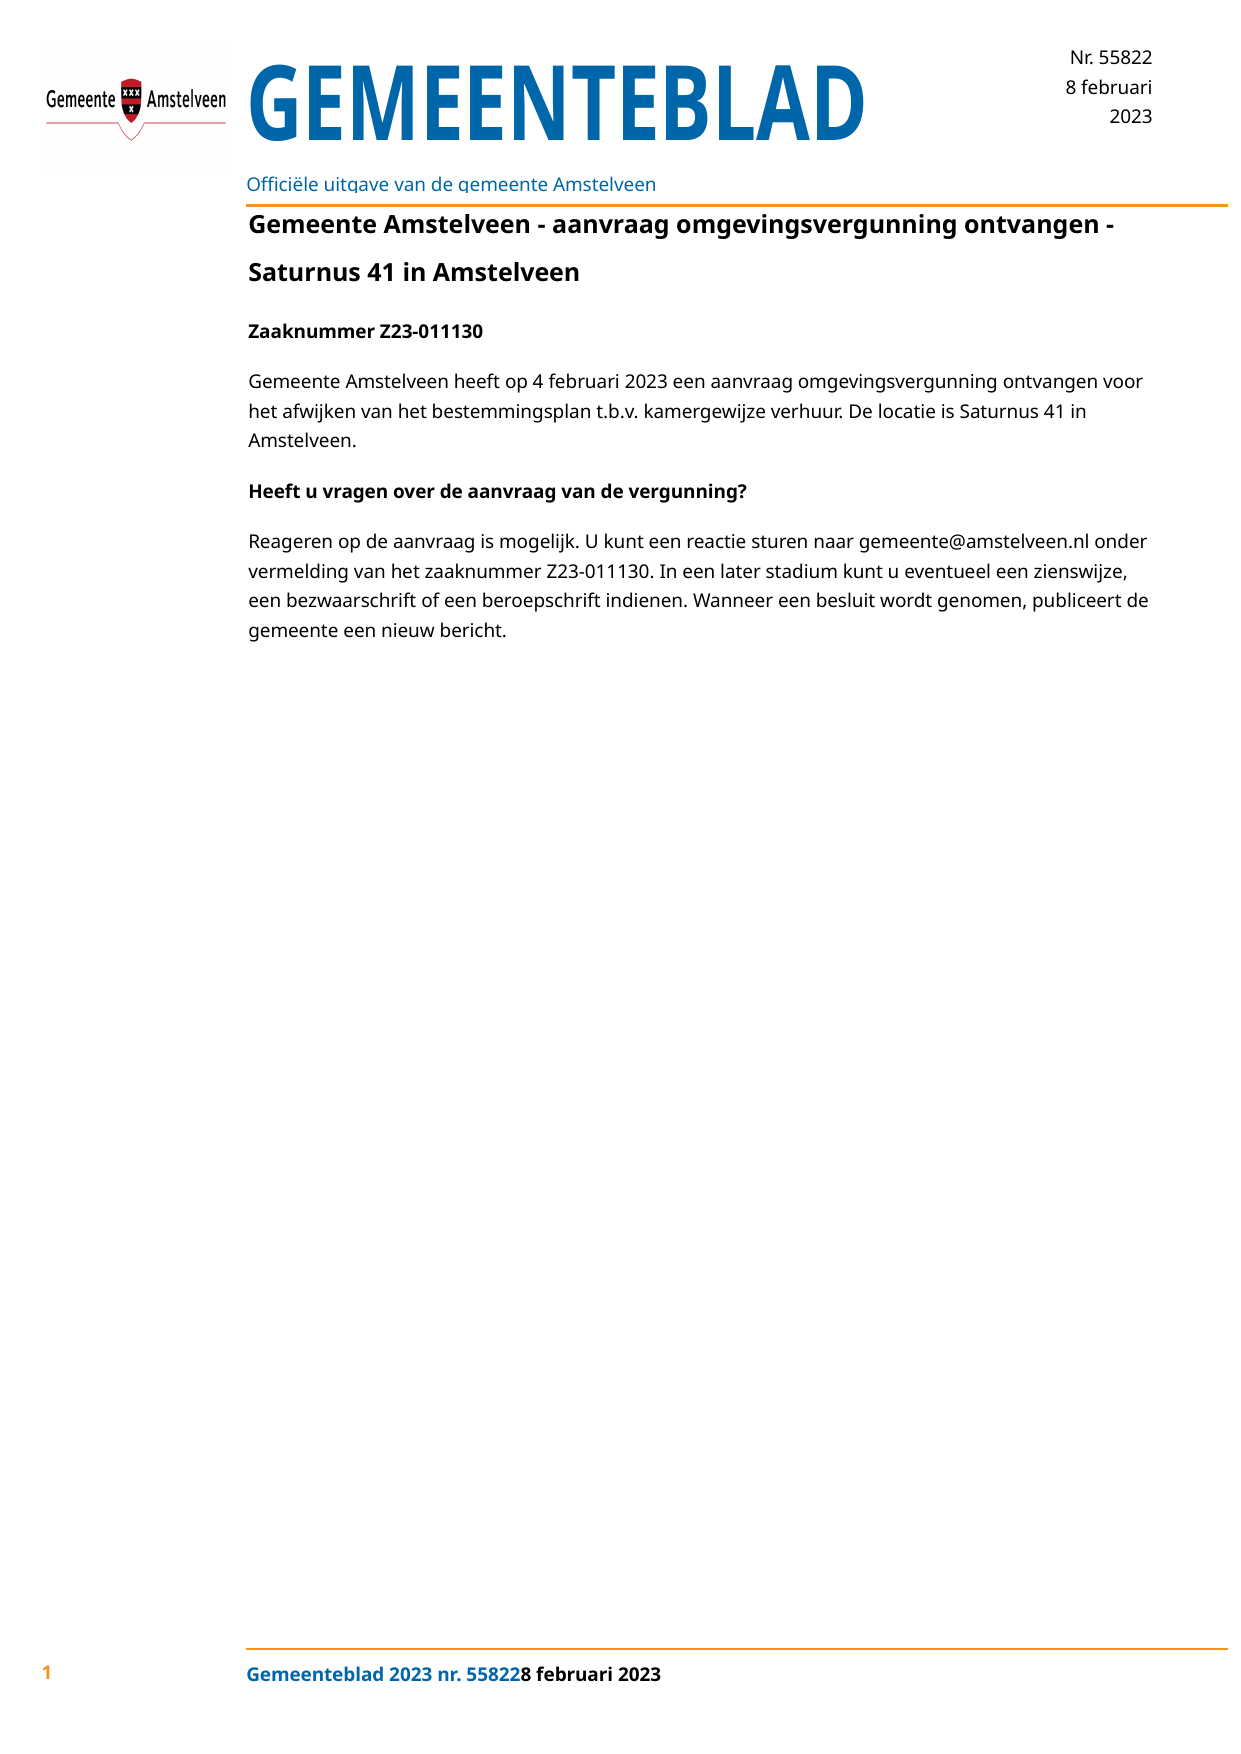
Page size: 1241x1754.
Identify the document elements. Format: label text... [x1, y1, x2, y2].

picture [41, 47, 231, 172]
text Zaaknummer Z23-011130 [248, 318, 1152, 344]
text Gemeente Amstelveen heeft op 4 februari 2023 een aanvraag omgevingsvergunning ontvangen voor het afwijken van het bestemmingsplan t.b.v. kamergewijze verhuur. De locatie is Saturnus 41 in Amstelveen. [248, 368, 1152, 453]
text Gemeente Amstelveen - aanvraag omgevingsvergunning ontvangen - Saturnus 41 in Amstelveen [248, 207, 1152, 288]
text Reageren op de aanvraag is mogelijk. U kunt een reactie sturen naar gemeente@amstelveen.nl onder vermelding van het zaaknummer Z23-011130. In een later stadium kunt u eventueel een zienswijze, een bezwaarschrift of een beroepschrift indienen. Wanneer een besluit wordt genomen, publiceert de gemeente een nieuw bericht. [248, 528, 1152, 643]
text Heeft u vragen over de aanvraag van de vergunning? [248, 478, 1152, 504]
